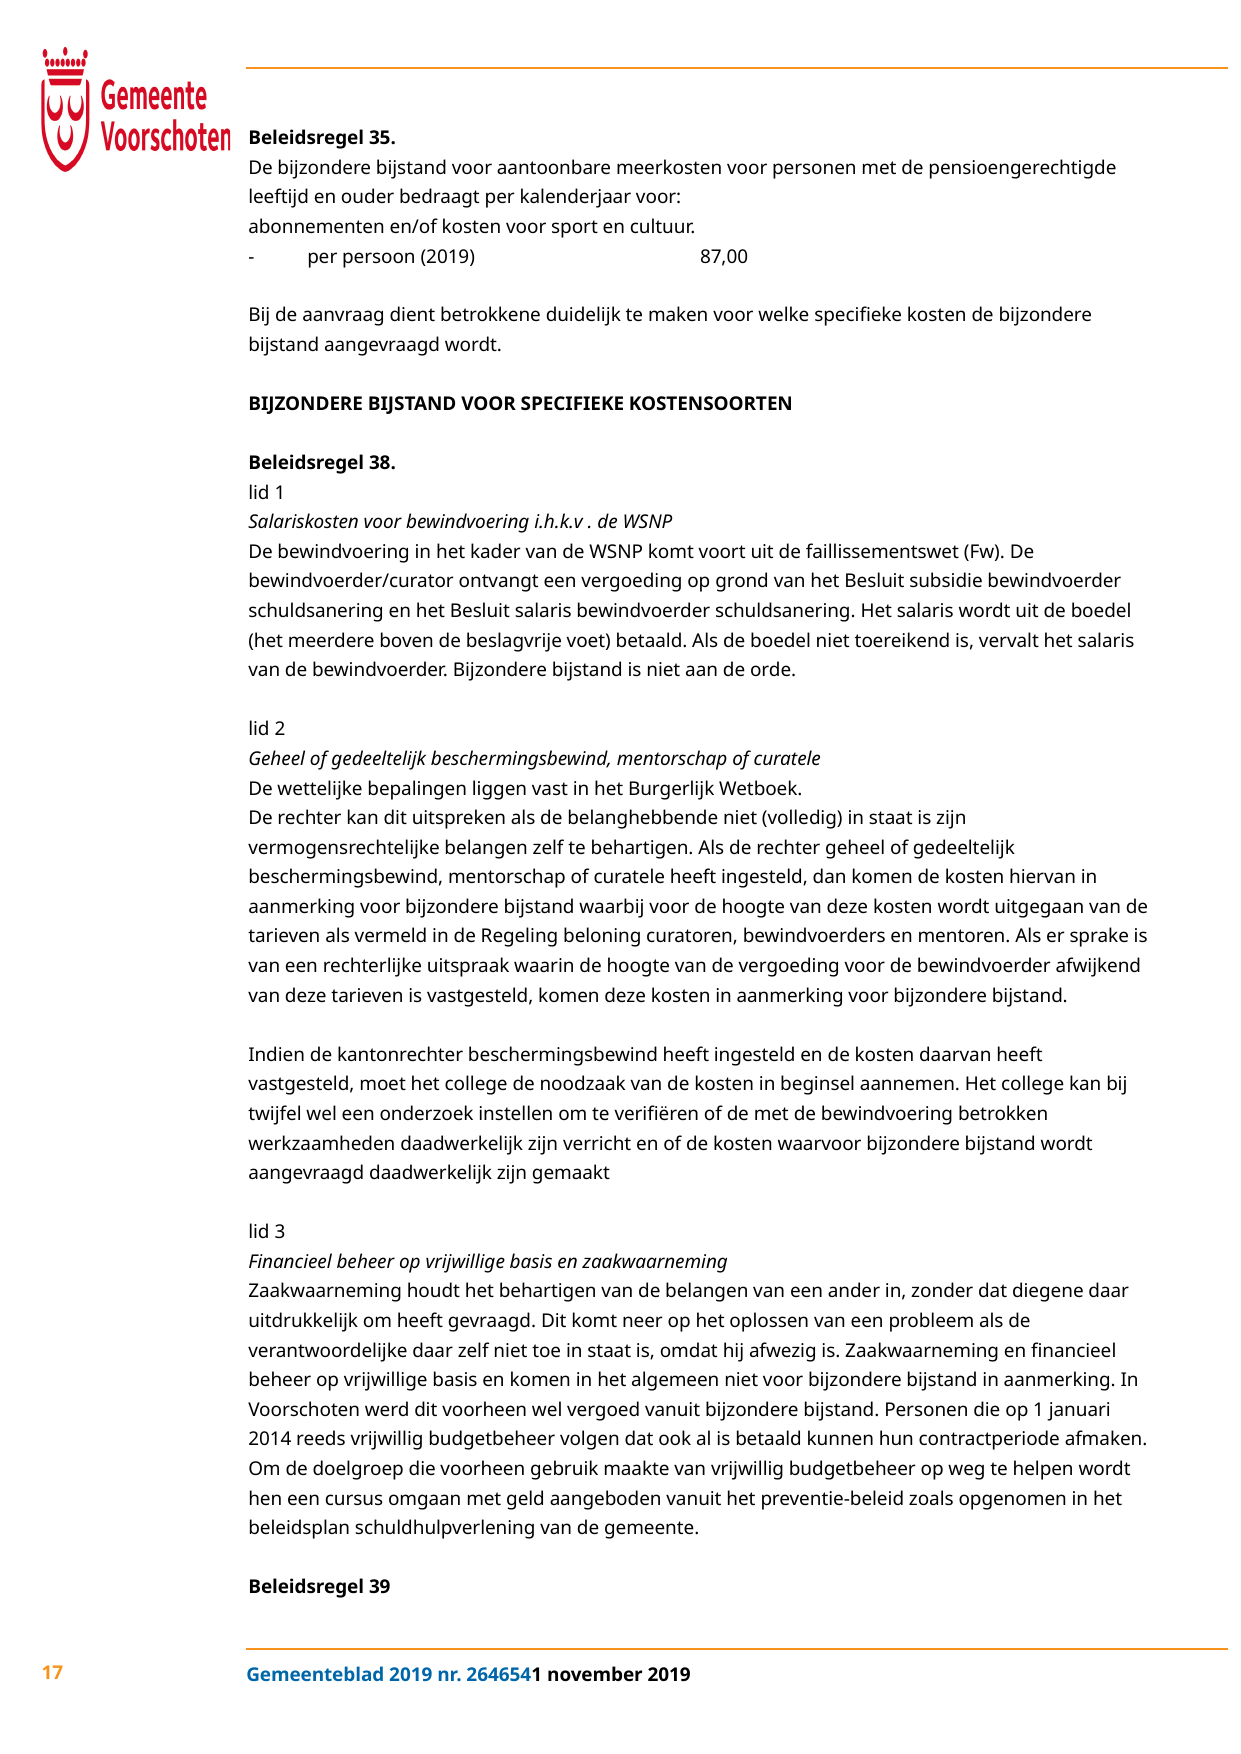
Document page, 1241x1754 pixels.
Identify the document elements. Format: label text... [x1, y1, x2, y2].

text Bij de aanvraag dient betrokkene duidelijk te maken voor welke specifieke kosten de bijzondere bijstand aangevraagd wordt. [248, 301, 1152, 357]
table_header per persoon (2019) [248, 243, 700, 268]
text BIJZONDERE BIJSTAND VOOR SPECIFIEKE KOSTENSOORTEN [248, 390, 1152, 416]
text Salariskosten voor bewindvoering i.h.k.v . de WSNP [248, 508, 1152, 534]
table_header 87,00 [700, 243, 1152, 268]
text Indien de kantonrechter beschermingsbewind heeft ingesteld en de kosten daarvan heeft vastgesteld, moet het college de noodzaak van de kosten in beginsel aannemen. Het college kan bij twijfel wel een onderzoek instellen om te verifiëren of de met de bewindvoering betrokken werkzaamheden daadwerkelijk zijn verricht en of de kosten waarvoor bijzondere bijstand wordt aangevraagd daadwerkelijk zijn gemaakt [248, 1041, 1152, 1185]
text De bijzondere bijstand voor aantoonbare meerkosten voor personen met de pensioengerechtigde leeftijd en ouder bedraagt per kalenderjaar voor: [248, 154, 1152, 209]
text lid 3 [248, 1218, 1152, 1244]
text De rechter kan dit uitspreken als de belanghebbende niet (volledig) in staat is zijn vermogensrechtelijke belangen zelf te behartigen. Als de rechter geheel of gedeeltelijk beschermingsbewind, mentorschap of curatele heeft ingesteld, dan komen de kosten hiervan in aanmerking voor bijzondere bijstand waarbij voor de hoogte van deze kosten wordt uitgegaan van de tarieven als vermeld in de Regeling beloning curatoren, bewindvoerders en mentoren. Als er sprake is van een rechterlijke uitspraak waarin de hoogte van de vergoeding voor de bewindvoerder afwijkend van deze tarieven is vastgesteld, komen deze kosten in aanmerking voor bijzondere bijstand. [248, 804, 1152, 1007]
text Zaakwaarneming houdt het behartigen van de belangen van een ander in, zonder dat diegene daar uitdrukkelijk om heeft gevraagd. Dit komt neer op het oplossen van een probleem als de verantwoordelijke daar zelf niet toe in staat is, omdat hij afwezig is. Zaakwaarneming en financieel beheer op vrijwillige basis en komen in het algemeen niet voor bijzondere bijstand in aanmerking. In Voorschoten werd dit voorheen wel vergoed vanuit bijzondere bijstand. Personen die op 1 januari 2014 reeds vrijwillig budgetbeheer volgen dat ook al is betaald kunnen hun contractperiode afmaken. Om de doelgroep die voorheen gebruik maakte van vrijwillig budgetbeheer op weg te helpen wordt hen een cursus omgaan met geld aangeboden vanuit het preventie-beleid zoals opgenomen in het beleidsplan schuldhulpverlening van de gemeente. [248, 1278, 1152, 1540]
text Geheel of gedeeltelijk beschermingsbewind, mentorschap of curatele [248, 745, 1152, 771]
text De wettelijke bepalingen liggen vast in het Burgerlijk Wetboek. [248, 775, 1152, 800]
picture [41, 47, 231, 172]
text lid 1 [248, 479, 1152, 504]
text Beleidsregel 39 [248, 1573, 1152, 1599]
text lid 2 [248, 716, 1152, 741]
text Financieel beheer op vrijwillige basis en zaakwaarneming [248, 1248, 1152, 1274]
text abonnementen en/of kosten voor sport en cultuur. [248, 213, 1152, 239]
text Beleidsregel 35. [248, 124, 1152, 150]
text De bewindvoering in het kader van de WSNP komt voort uit de faillissementswet (Fw). De bewindvoerder/curator ontvangt een vergoeding op grond van het Besluit subsidie bewindvoerder schuldsanering en het Besluit salaris bewindvoerder schuldsanering. Het salaris wordt uit de boedel (het meerdere boven de beslagvrije voet) betaald. Als de boedel niet toereikend is, vervalt het salaris van de bewindvoerder. Bijzondere bijstand is niet aan de orde. [248, 538, 1152, 682]
text Beleidsregel 38. [248, 449, 1152, 475]
